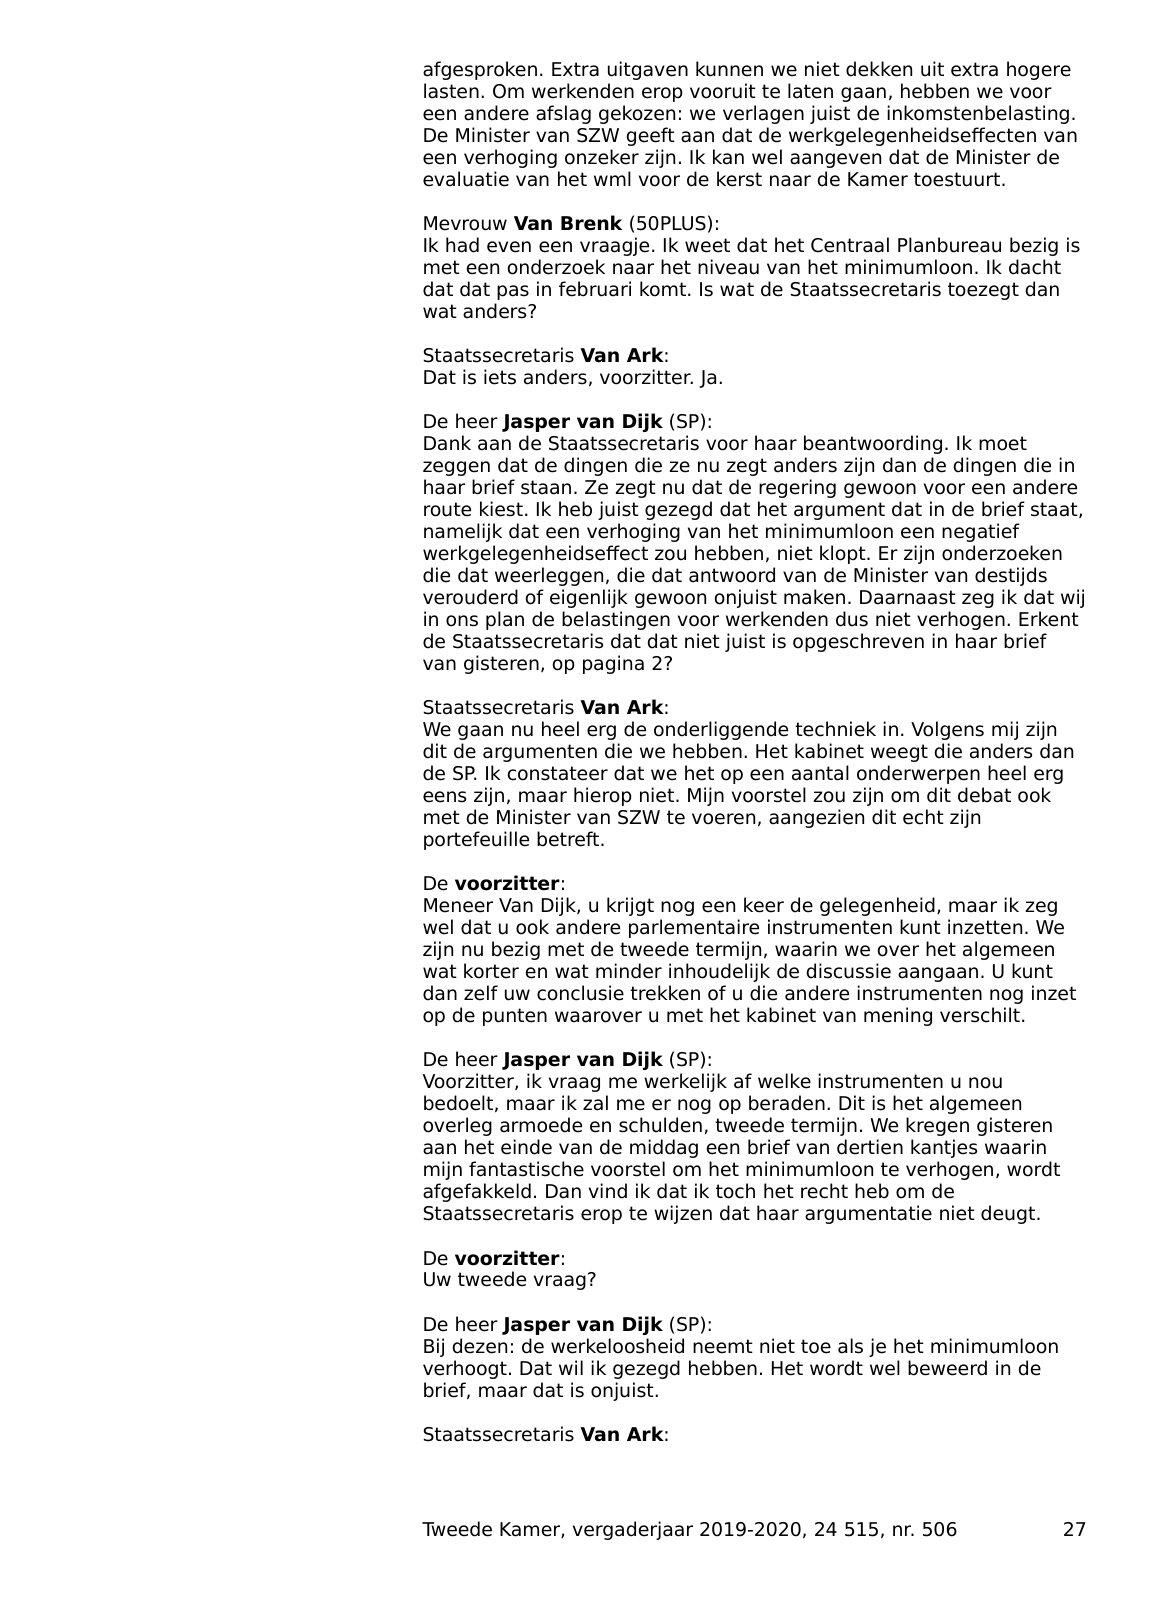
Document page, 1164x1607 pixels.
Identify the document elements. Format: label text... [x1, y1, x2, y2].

text Staatssecretaris Van Ark: [422, 345, 1087, 367]
text Dat is iets anders, voorzitter. Ja. [422, 367, 1087, 389]
text Dank aan de Staatssecretaris voor haar beantwoording. Ik moet zeggen dat de dingen die ze nu zegt anders zijn dan de dingen die in haar brief staan. Ze zegt nu dat de regering gewoon voor een andere route kiest. Ik heb juist gezegd dat het argument dat in de brief staat, namelijk dat een verhoging van het minimumloon een negatief werkgelegenheidseffect zou hebben, niet klopt. Er zijn onderzoeken die dat weerleggen, die dat antwoord van de Minister van destijds verouderd of eigenlijk gewoon onjuist maken. Daarnaast zeg ik dat wij in ons plan de belastingen voor werkenden dus niet verhogen. Erkent de Staatssecretaris dat dat niet juist is opgeschreven in haar brief van gisteren, op pagina 2? [422, 433, 1087, 675]
text Voorzitter, ik vraag me werkelijk af welke instrumenten u nou bedoelt, maar ik zal me er nog op beraden. Dit is het algemeen overleg armoede en schulden, tweede termijn. We kregen gisteren aan het einde van de middag een brief van dertien kantjes waarin mijn fantastische voorstel om het minimumloon te verhogen, wordt afgefakkeld. Dan vind ik dat ik toch het recht heb om de Staatssecretaris erop te wijzen dat haar argumentatie niet deugt. [422, 1071, 1087, 1225]
text afgesproken. Extra uitgaven kunnen we niet dekken uit extra hogere lasten. Om werkenden erop vooruit te laten gaan, hebben we voor een andere afslag gekozen: we verlagen juist de inkomstenbelasting. De Minister van SZW geeft aan dat de werkgelegenheidseffecten van een verhoging onzeker zijn. Ik kan wel aangeven dat de Minister de evaluatie van het wml voor de kerst naar de Kamer toestuurt. [422, 59, 1087, 191]
text Staatssecretaris Van Ark: [422, 697, 1087, 719]
text De heer Jasper van Dijk (SP): [422, 1049, 1087, 1071]
text Meneer Van Dijk, u krijgt nog een keer de gelegenheid, maar ik zeg wel dat u ook andere parlementaire instrumenten kunt inzetten. We zijn nu bezig met de tweede termijn, waarin we over het algemeen wat korter en wat minder inhoudelijk de discussie aangaan. U kunt dan zelf uw conclusie trekken of u die andere instrumenten nog inzet op de punten waarover u met het kabinet van mening verschilt. [422, 895, 1087, 1027]
text Staatssecretaris Van Ark: [422, 1424, 1087, 1446]
text De heer Jasper van Dijk (SP): [422, 1313, 1087, 1336]
text Mevrouw Van Brenk (50PLUS): [422, 213, 1087, 235]
text Uw tweede vraag? [422, 1269, 1087, 1291]
text De voorzitter: [422, 1247, 1087, 1269]
text De heer Jasper van Dijk (SP): [422, 411, 1087, 433]
text We gaan nu heel erg de onderliggende techniek in. Volgens mij zijn dit de argumenten die we hebben. Het kabinet weegt die anders dan de SP. Ik constateer dat we het op een aantal onderwerpen heel erg eens zijn, maar hierop niet. Mijn voorstel zou zijn om dit debat ook met de Minister van SZW te voeren, aangezien dit echt zijn portefeuille betreft. [422, 719, 1087, 851]
text De voorzitter: [422, 873, 1087, 895]
text Bij dezen: de werkeloosheid neemt niet toe als je het minimumloon verhoogt. Dat wil ik gezegd hebben. Het wordt wel beweerd in de brief, maar dat is onjuist. [422, 1336, 1087, 1401]
text Ik had even een vraagje. Ik weet dat het Centraal Planbureau bezig is met een onderzoek naar het niveau van het minimumloon. Ik dacht dat dat pas in februari komt. Is wat de Staatssecretaris toezegt dan wat anders? [422, 235, 1087, 323]
